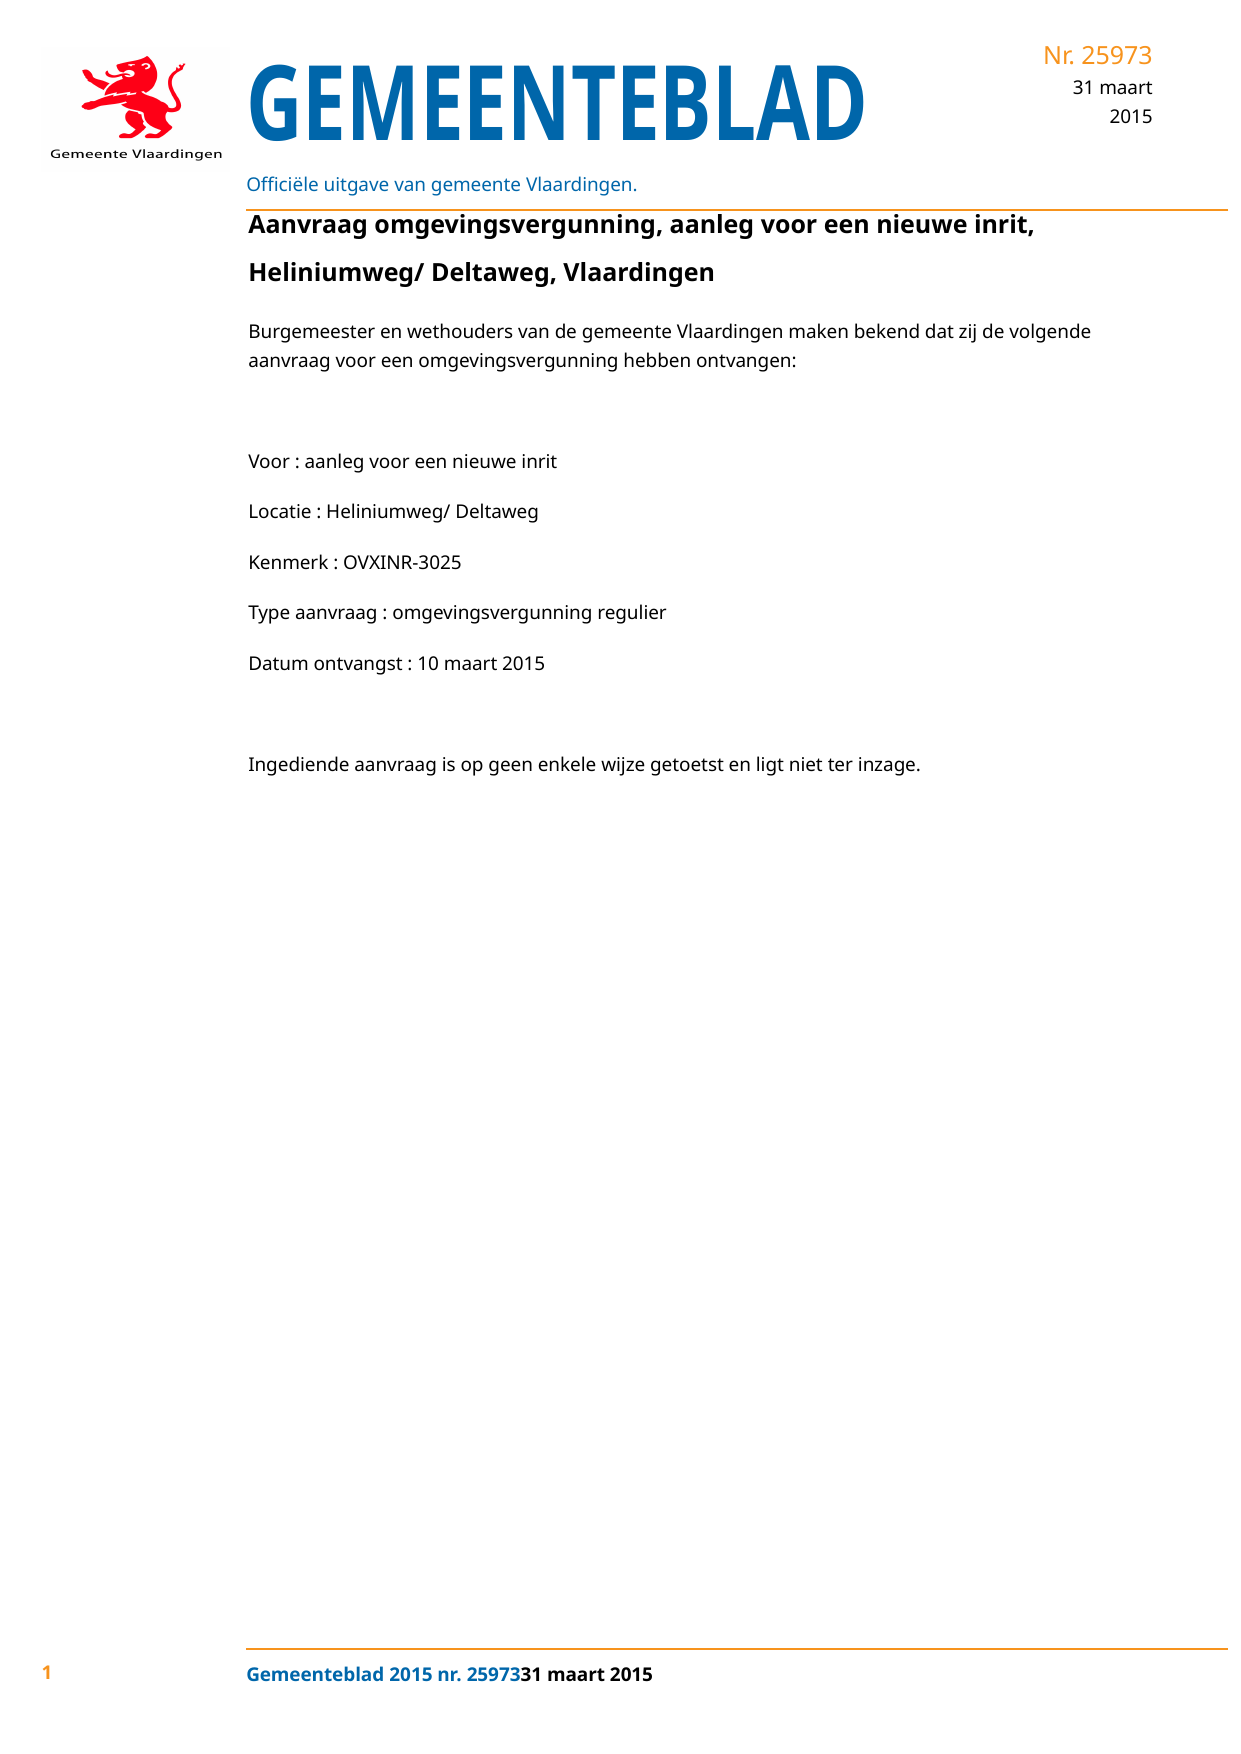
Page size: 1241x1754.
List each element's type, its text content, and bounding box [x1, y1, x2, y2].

text Burgemeester en wethouders van de gemeente Vlaardingen maken bekend dat zij de volgende aanvraag voor een omgevingsvergunning hebben ontvangen: [248, 318, 1152, 373]
text Locatie : Heliniumweg/ Deltaweg [248, 499, 1152, 524]
text Ingediende aanvraag is op geen enkele wijze getoetst en ligt niet ter inzage. [248, 751, 1152, 777]
text Type aanvraag : omgevingsvergunning regulier [248, 599, 1152, 625]
text Voor : aanleg voor een nieuwe inrit [248, 448, 1152, 474]
text Kenmerk : OVXINR-3025 [248, 549, 1152, 575]
text Datum ontvangst : 10 maart 2015 [248, 650, 1152, 676]
picture [41, 47, 231, 172]
text Aanvraag omgevingsvergunning, aanleg voor een nieuwe inrit, Heliniumweg/ Deltaweg, Vlaardingen [248, 211, 1152, 288]
